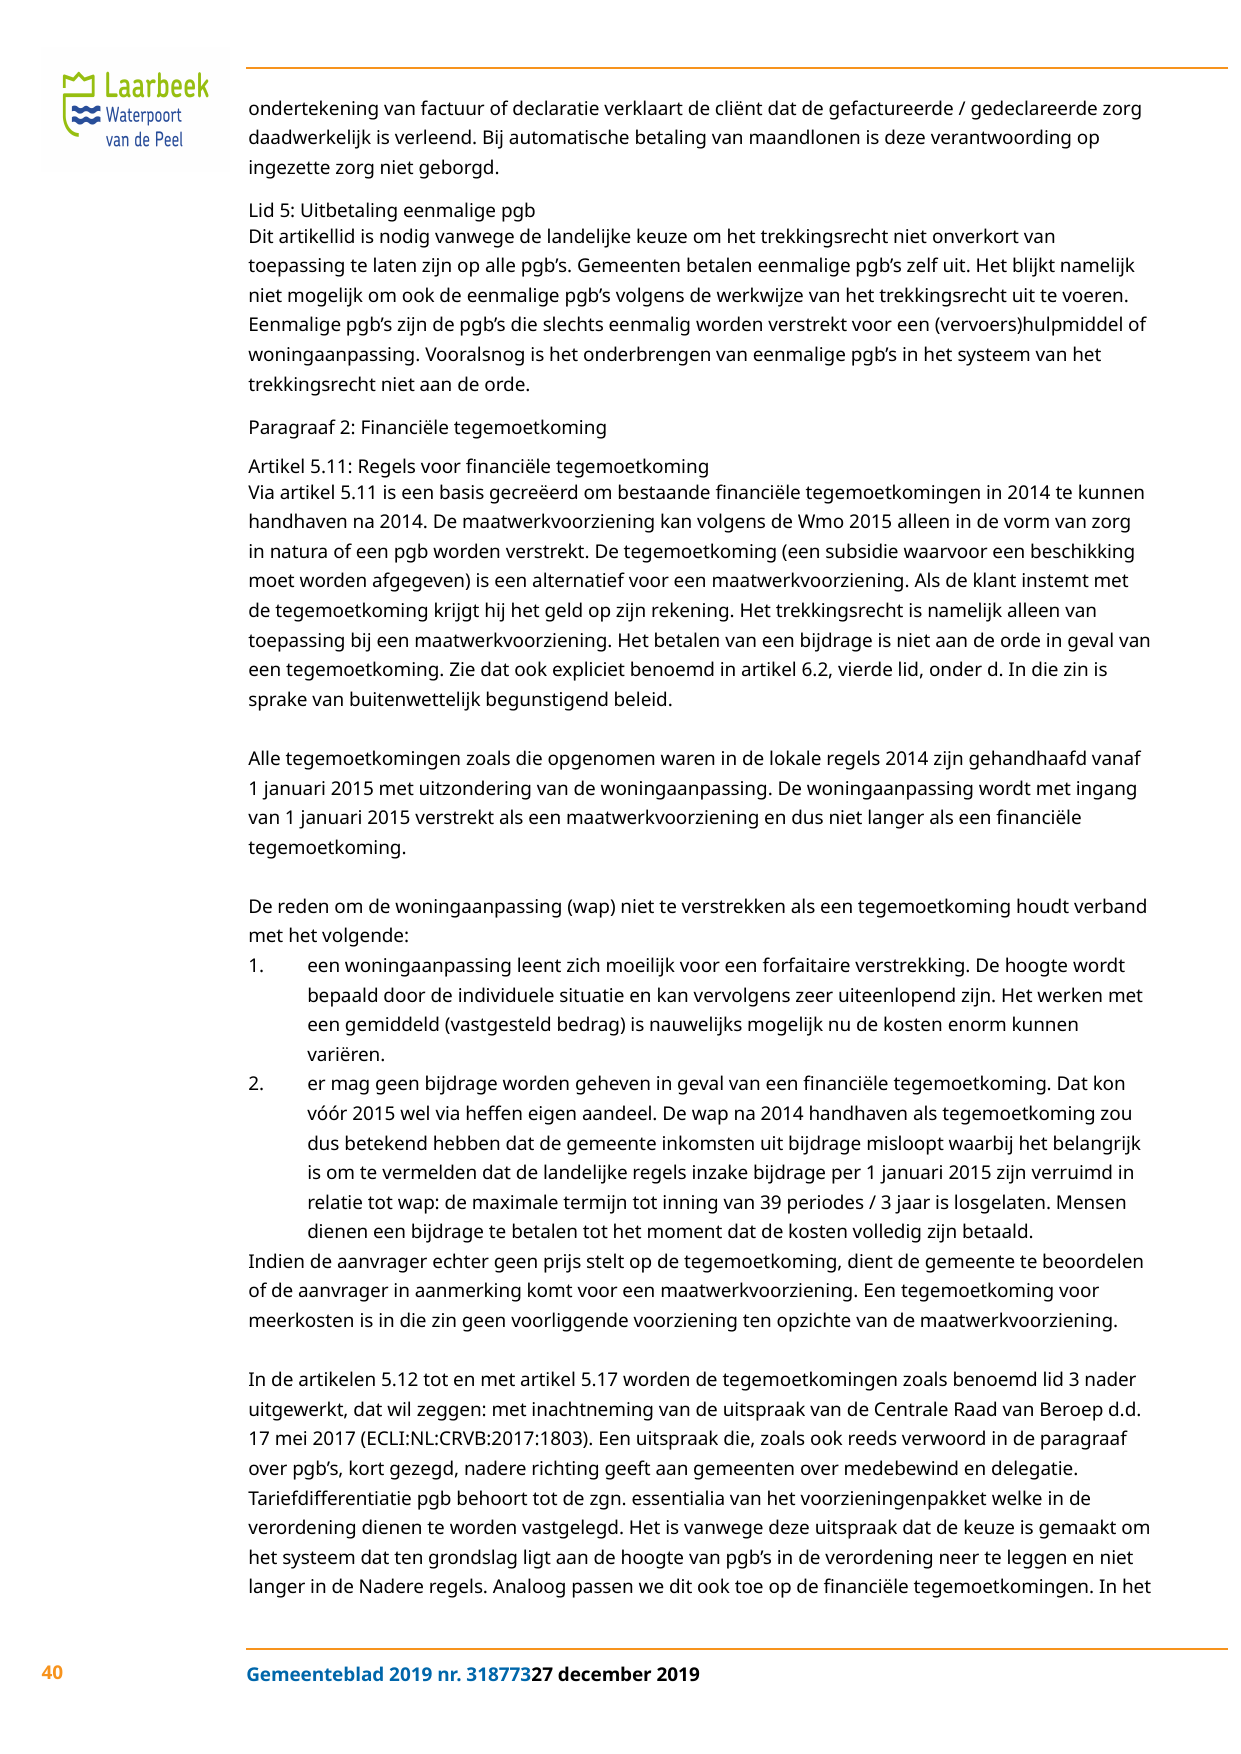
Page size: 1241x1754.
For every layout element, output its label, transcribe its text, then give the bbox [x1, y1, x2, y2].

text Lid 5: Uitbetaling eenmalige pgb [248, 197, 1152, 223]
text Dit artikellid is nodig vanwege de landelijke keuze om het trekkingsrecht niet onverkort van toepassing te laten zijn op alle pgb’s. Gemeenten betalen eenmalige pgb’s zelf uit. Het blijkt namelijk niet mogelijk om ook de eenmalige pgb’s volgens de werkwijze van het trekkingsrecht uit te voeren. Eenmalige pgb’s zijn de pgb’s die slechts eenmalig worden verstrekt voor een (vervoers)hulpmiddel of woningaanpassing. Vooralsnog is het onderbrengen van eenmalige pgb’s in het systeem van het trekkingsrecht niet aan de orde. [248, 223, 1152, 396]
text Alle tegemoetkomingen zoals die opgenomen waren in de lokale regels 2014 zijn gehandhaafd vanaf 1 januari 2015 met uitzondering van de woningaanpassing. De woningaanpassing wordt met ingang van 1 januari 2015 verstrekt als een maatwerkvoorziening en dus niet langer als een financiële tegemoetkoming. [248, 745, 1152, 859]
text Indien de aanvrager echter geen prijs stelt op de tegemoetkoming, dient de gemeente te beoordelen of de aanvrager in aanmerking komt voor een maatwerkvoorziening. Een tegemoetkoming voor meerkosten is in die zin geen voorliggende voorziening ten opzichte van de maatwerkvoorziening. [248, 1248, 1152, 1333]
text In de artikelen 5.12 tot en met artikel 5.17 worden de tegemoetkomingen zoals benoemd lid 3 nader uitgewerkt, dat wil zeggen: met inachtneming van de uitspraak van de Centrale Raad van Beroep d.d. 17 mei 2017 (ECLI:NL:CRVB:2017:1803). Een uitspraak die, zoals ook reeds verwoord in de paragraaf over pgb’s, kort gezegd, nadere richting geeft aan gemeenten over medebewind en delegatie. Tariefdifferentiatie pgb behoort tot de zgn. essentialia van het voorzieningenpakket welke in de verordening dienen te worden vastgelegd. Het is vanwege deze uitspraak dat de keuze is gemaakt om het systeem dat ten grondslag ligt aan de hoogte van pgb’s in de verordening neer te leggen en niet langer in de Nadere regels. Analoog passen we dit ook toe op de financiële tegemoetkomingen. In het [248, 1366, 1152, 1599]
picture [41, 47, 231, 172]
text De reden om de woningaanpassing (wap) niet te verstrekken als een tegemoetkoming houdt verband met het volgende: [248, 893, 1152, 948]
list een woningaanpassing leent zich moeilijk voor een forfaitaire verstrekking. De hoogte wordt bepaald door de individuele situatie en kan vervolgens zeer uiteenlopend zijn. Het werken met een gemiddeld (vastgesteld bedrag) is nauwelijks mogelijk nu de kosten enorm kunnen variëren. [248, 952, 1152, 1067]
text Via artikel 5.11 is een basis gecreëerd om bestaande financiële tegemoetkomingen in 2014 te kunnen handhaven na 2014. De maatwerkvoorziening kan volgens de Wmo 2015 alleen in de vorm van zorg in natura of een pgb worden verstrekt. De tegemoetkoming (een subsidie waarvoor een beschikking moet worden afgegeven) is een alternatief voor een maatwerkvoorziening. Als de klant instemt met de tegemoetkoming krijgt hij het geld op zijn rekening. Het trekkingsrecht is namelijk alleen van toepassing bij een maatwerkvoorziening. Het betalen van een bijdrage is niet aan de orde in geval van een tegemoetkoming. Zie dat ook expliciet benoemd in artikel 6.2, vierde lid, onder d. In die zin is sprake van buitenwettelijk begunstigend beleid. [248, 479, 1152, 712]
text ondertekening van factuur of declaratie verklaart de cliënt dat de gefactureerde / gedeclareerde zorg daadwerkelijk is verleend. Bij automatische betaling van maandlonen is deze verantwoording op ingezette zorg niet geborgd. [248, 95, 1152, 180]
text Artikel 5.11: Regels voor financiële tegemoetkoming [248, 453, 1152, 479]
list er mag geen bijdrage worden geheven in geval van een financiële tegemoetkoming. Dat kon vóór 2015 wel via heffen eigen aandeel. De wap na 2014 handhaven als tegemoetkoming zou dus betekend hebben dat de gemeente inkomsten uit bijdrage misloopt waarbij het belangrijk is om te vermelden dat de landelijke regels inzake bijdrage per 1 januari 2015 zijn verruimd in relatie tot wap: de maximale termijn tot inning van 39 periodes / 3 jaar is losgelaten. Mensen dienen een bijdrage te betalen tot het moment dat de kosten volledig zijn betaald. [248, 1071, 1152, 1244]
text Paragraaf 2: Financiële tegemoetkoming [248, 414, 1152, 439]
